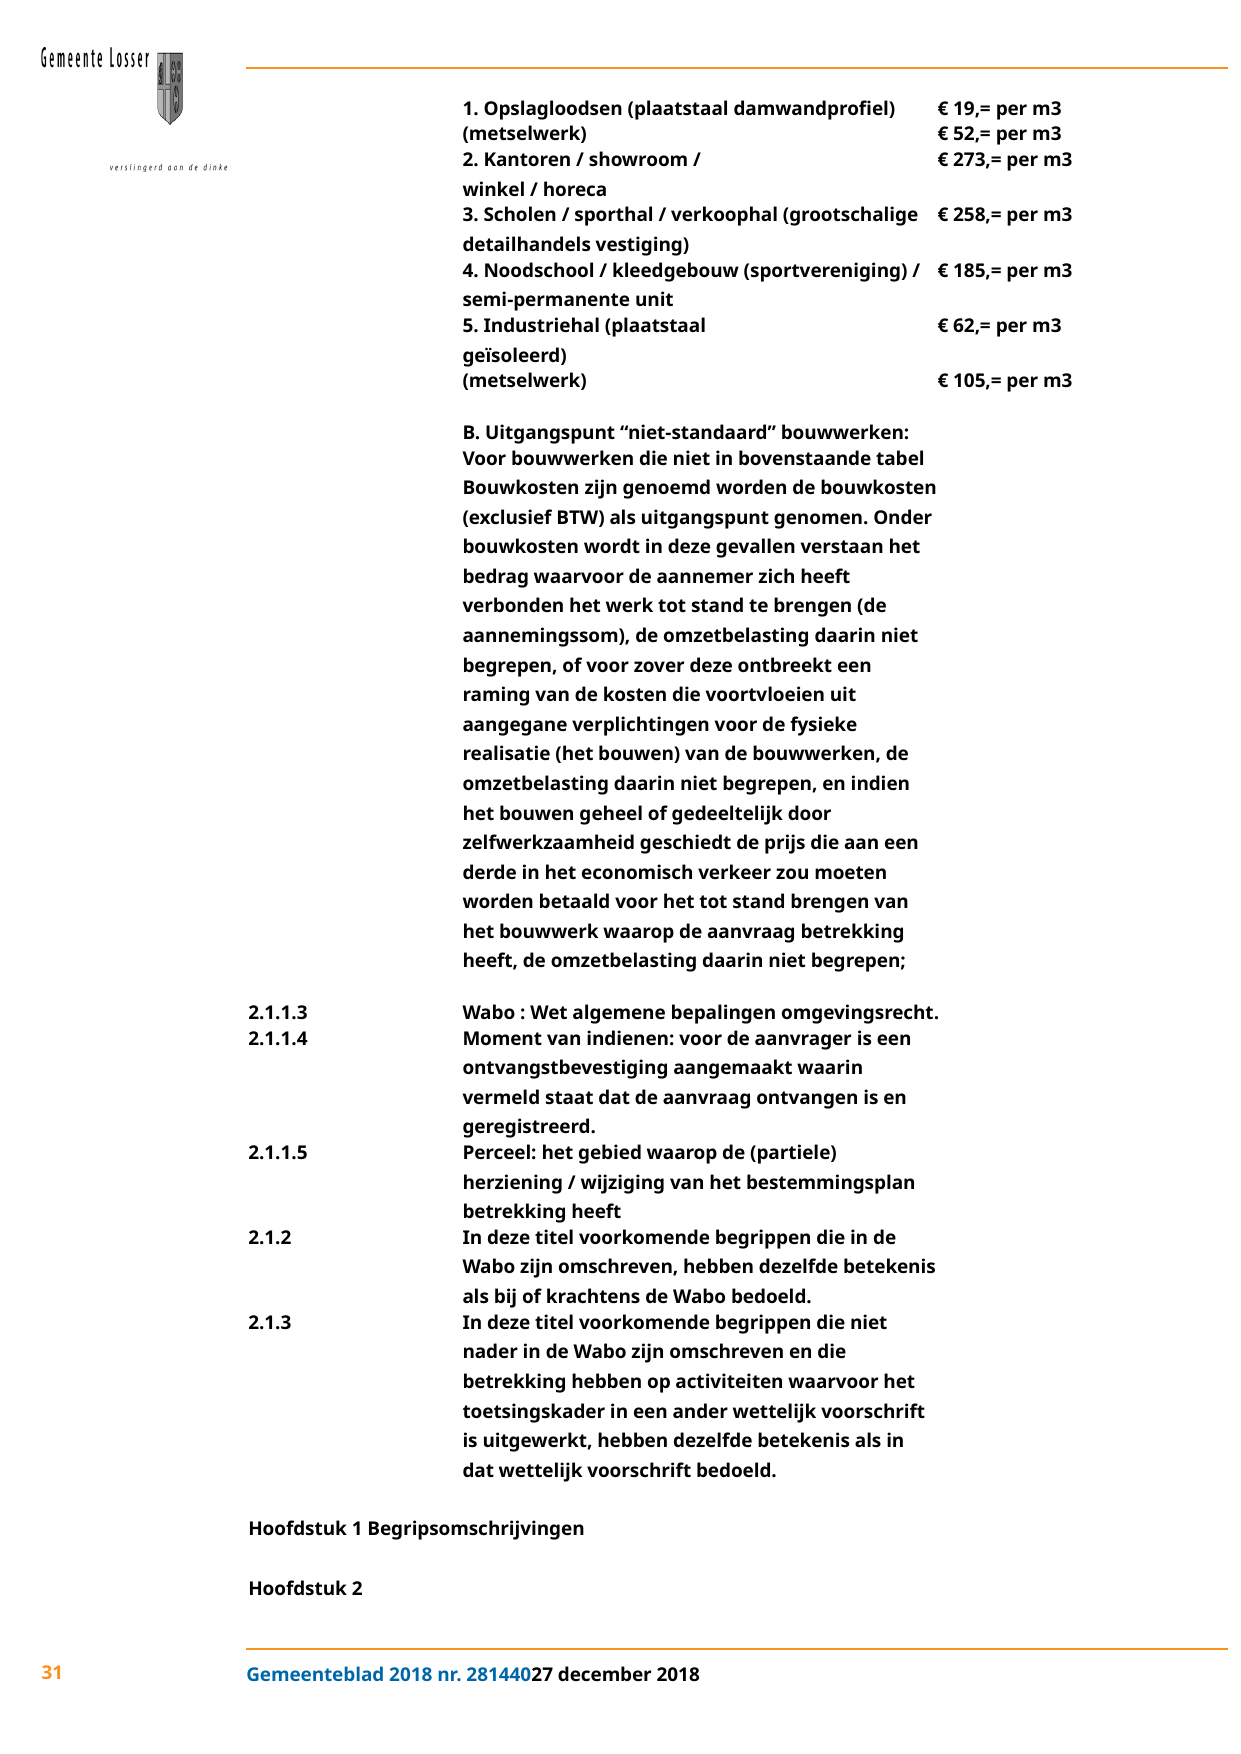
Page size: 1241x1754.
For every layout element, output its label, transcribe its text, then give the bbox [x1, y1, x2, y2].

table_cell [248, 368, 462, 393]
table_cell [937, 1309, 1152, 1483]
table_cell 1. Opslagloodsen (plaatstaal damwandprofiel) [462, 95, 937, 121]
table_cell 2.1.3 [248, 1309, 462, 1483]
table_cell € 105,= per m3 [937, 368, 1152, 393]
table_cell [248, 312, 462, 367]
table_cell 2.1.1.3 [248, 999, 462, 1025]
table_cell [723, 368, 937, 393]
table_cell [723, 146, 937, 202]
table_cell 3. Scholen / sporthal / verkoophal (grootschalige detailhandels vestiging) [462, 202, 937, 257]
table_cell [937, 393, 1152, 419]
table_cell [937, 419, 1152, 445]
table_cell In deze titel voorkomende begrippen die in de Wabo zijn omschreven, hebben dezelfde betekenis als bij of krachtens de Wabo bedoeld. [462, 1224, 937, 1309]
table_cell Wabo : Wet algemene bepalingen omgevingsrecht. [462, 999, 1152, 1025]
table_cell [937, 445, 1152, 973]
table_cell 2.1.2 [248, 1224, 462, 1309]
table_cell [462, 393, 723, 419]
table_cell (metselwerk) [462, 121, 723, 146]
table_cell € 185,= per m3 [937, 257, 1152, 312]
table_cell [937, 1139, 1152, 1224]
table_cell [723, 121, 937, 146]
table_cell [248, 419, 462, 445]
table_cell [723, 312, 937, 367]
table_cell B. Uitgangspunt “niet-standaard” bouwwerken: [462, 419, 937, 445]
table_cell € 258,= per m3 [937, 202, 1152, 257]
table_cell [248, 95, 462, 121]
table_cell Perceel: het gebied waarop de (partiele) herziening / wijziging van het bestemmingsplan betrekking heeft [462, 1139, 937, 1224]
table_cell € 62,= per m3 [937, 312, 1152, 367]
table_cell € 273,= per m3 [937, 146, 1152, 202]
table_cell [723, 973, 937, 999]
table_cell 2.1.1.4 [248, 1025, 462, 1139]
table_cell 5. Industriehal (plaatstaal geïsoleerd) [462, 312, 723, 367]
table_header Hoofdstuk 2 [248, 1575, 549, 1601]
table_cell Moment van indienen: voor de aanvrager is een ontvangstbevestiging aangemaakt waarin vermeld staat dat de aanvraag ontvangen is en geregistreerd. [462, 1025, 937, 1139]
table_cell [248, 257, 462, 312]
picture [41, 47, 231, 172]
table_cell [723, 393, 937, 419]
table_cell 2. Kantoren / showroom / winkel / horeca [462, 146, 723, 202]
table_cell [937, 973, 1152, 999]
table_cell [248, 146, 462, 202]
table_cell [248, 973, 462, 999]
table_cell In deze titel voorkomende begrippen die niet nader in de Wabo zijn omschreven en die betrekking hebben op activiteiten waarvoor het toetsingskader in een ander wettelijk voorschrift is uitgewerkt, hebben dezelfde betekenis als in dat wettelijk voorschrift bedoeld. [462, 1309, 937, 1483]
table_cell Voor bouwwerken die niet in bovenstaande tabel Bouwkosten zijn genoemd worden de bouwkosten (exclusief BTW) als uitgangspunt genomen. Onder bouwkosten wordt in deze gevallen verstaan het bedrag waarvoor de aannemer zich heeft verbonden het werk tot stand te brengen (de aannemingssom), de omzetbelasting daarin niet begrepen, of voor zover deze ontbreekt een raming van de kosten die voortvloeien uit aangegane verplichtingen voor de fysieke realisatie (het bouwen) van de bouwwerken, de omzetbelasting daarin niet begrepen, en indien het bouwen geheel of gedeeltelijk door zelfwerkzaamheid geschiedt de prijs die aan een derde in het economisch verkeer zou moeten worden betaald voor het tot stand brengen van het bouwwerk waarop de aanvraag betrekking heeft, de omzetbelasting daarin niet begrepen; [462, 445, 937, 973]
table_cell (metselwerk) [462, 368, 723, 393]
table_cell [937, 1025, 1152, 1139]
table_cell [248, 121, 462, 146]
table_cell [937, 1224, 1152, 1309]
table_cell [462, 973, 723, 999]
table_cell [248, 445, 462, 973]
table_cell € 52,= per m3 [937, 121, 1152, 146]
table_cell [248, 393, 462, 419]
table_cell [248, 202, 462, 257]
table_cell € 19,= per m3 [937, 95, 1152, 121]
table_cell 4. Noodschool / kleedgebouw (sportvereniging) / semi-permanente unit [462, 257, 937, 312]
table_cell 2.1.1.5 [248, 1139, 462, 1224]
text Hoofdstuk 1 Begripsomschrijvingen [248, 1516, 1152, 1541]
